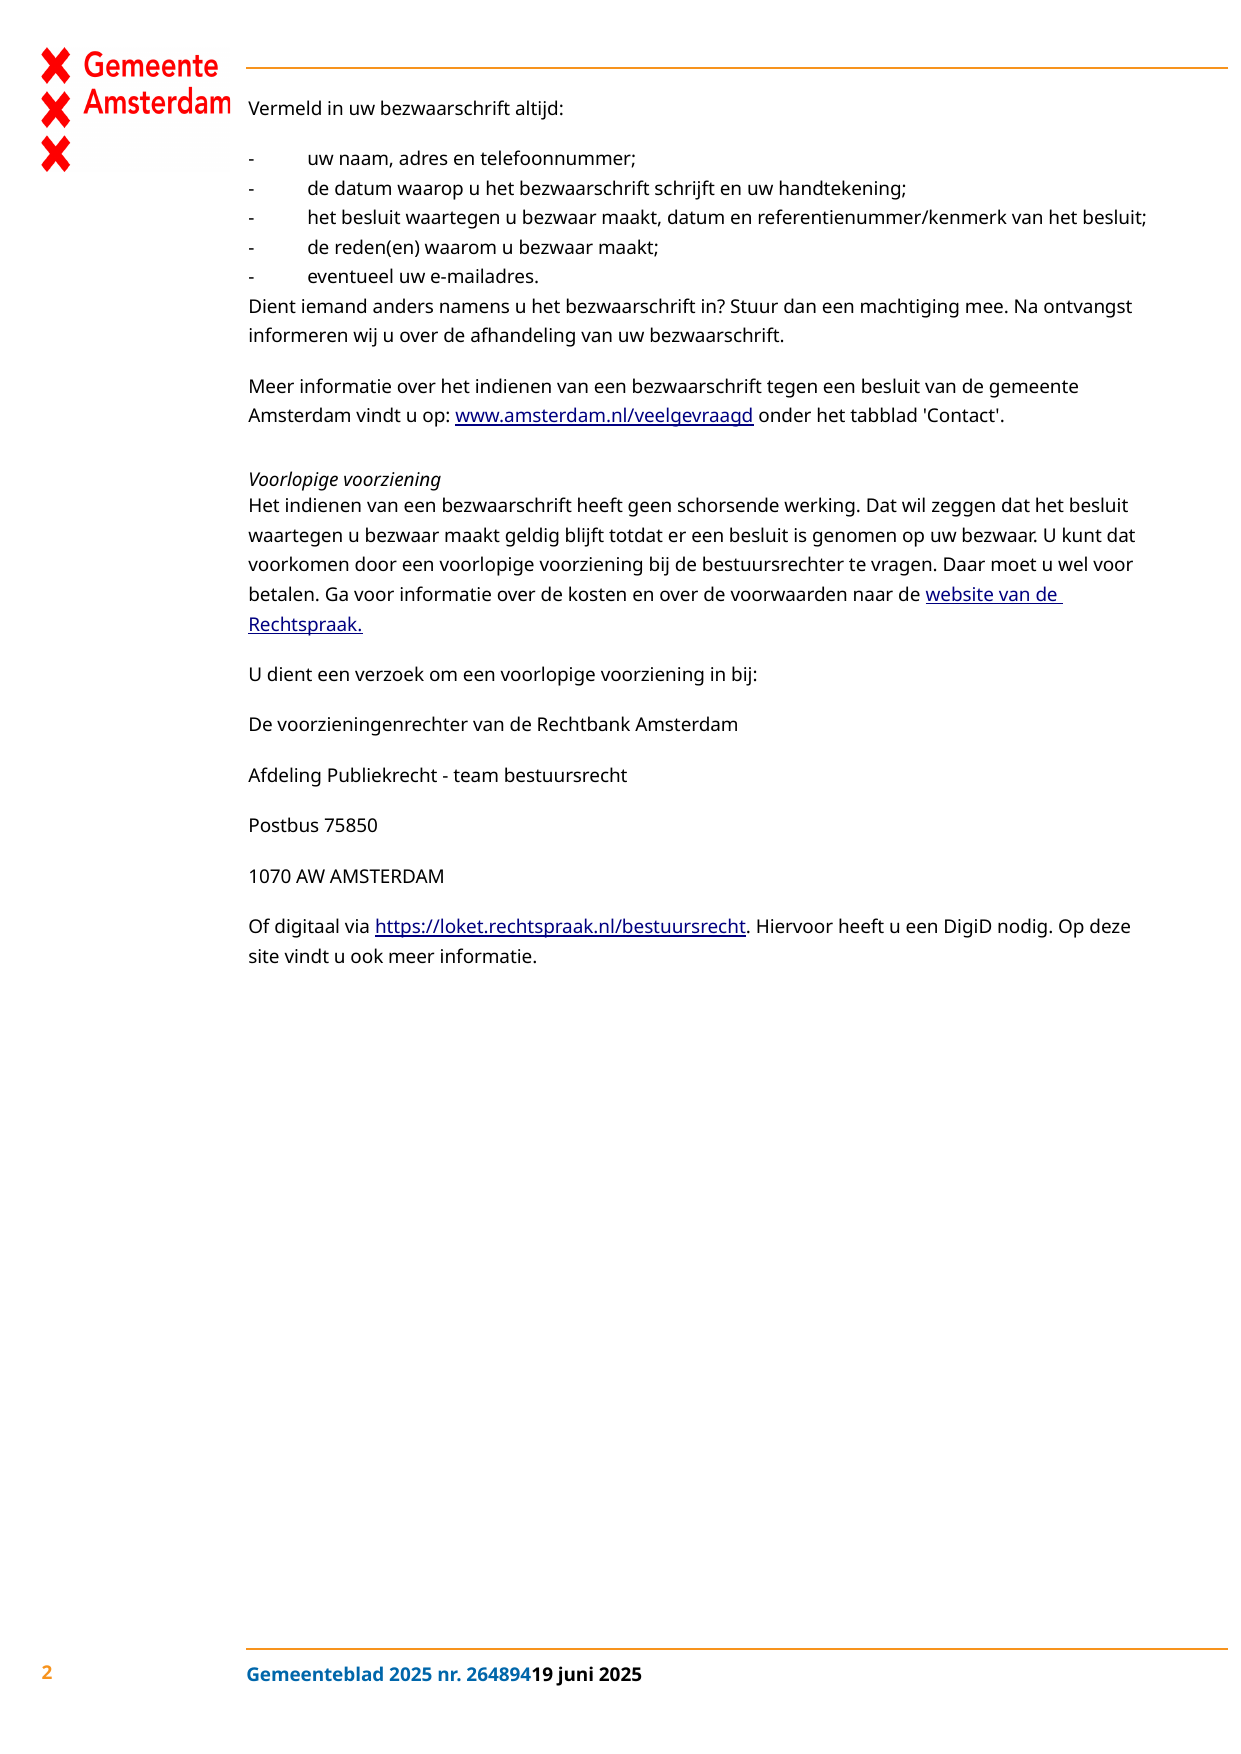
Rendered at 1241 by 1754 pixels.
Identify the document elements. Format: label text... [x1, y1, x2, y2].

text Postbus 75850 [248, 812, 1152, 838]
list het besluit waartegen u bezwaar maakt, datum en referentienummer/kenmerk van het besluit; [248, 204, 1152, 230]
text Of digitaal via https://loket.rechtspraak.nl/bestuursrecht. Hiervoor heeft u een DigiD nodig. Op deze site vindt u ook meer informatie. [248, 913, 1152, 968]
text Dient iemand anders namens u het bezwaarschrift in? Stuur dan een machtiging mee. Na ontvangst informeren wij u over de afhandeling van uw bezwaarschrift. [248, 293, 1152, 348]
list uw naam, adres en telefoonnummer; [248, 145, 1152, 171]
text Meer informatie over het indienen van een bezwaarschrift tegen een besluit van de gemeente Amsterdam vindt u op: www.amsterdam.nl/veelgevraagd onder het tabblad 'Contact'. [248, 373, 1152, 428]
list de datum waarop u het bezwaarschrift schrijft en uw handtekening; [248, 175, 1152, 201]
text Voorlopige voorziening [248, 467, 1152, 492]
list eventueel uw e-mailadres. [248, 263, 1152, 289]
text Het indienen van een bezwaarschrift heeft geen schorsende werking. Dat wil zeggen dat het besluit waartegen u bezwaar maakt geldig blijft totdat er een besluit is genomen op uw bezwaar. U kunt dat voorkomen door een voorlopige voorziening bij de bestuursrechter te vragen. Daar moet u wel voor betalen. Ga voor informatie over de kosten en over de voorwaarden naar de website van de Rechtspraak. [248, 492, 1152, 636]
text U dient een verzoek om een voorlopige voorziening in bij: [248, 661, 1152, 687]
picture [41, 47, 231, 172]
text Afdeling Publiekrecht - team bestuursrecht [248, 762, 1152, 788]
text De voorzieningenrechter van de Rechtbank Amsterdam [248, 712, 1152, 737]
text 1070 AW AMSTERDAM [248, 863, 1152, 888]
text Vermeld in uw bezwaarschrift altijd: [248, 95, 1152, 121]
list de reden(en) waarom u bezwaar maakt; [248, 234, 1152, 260]
